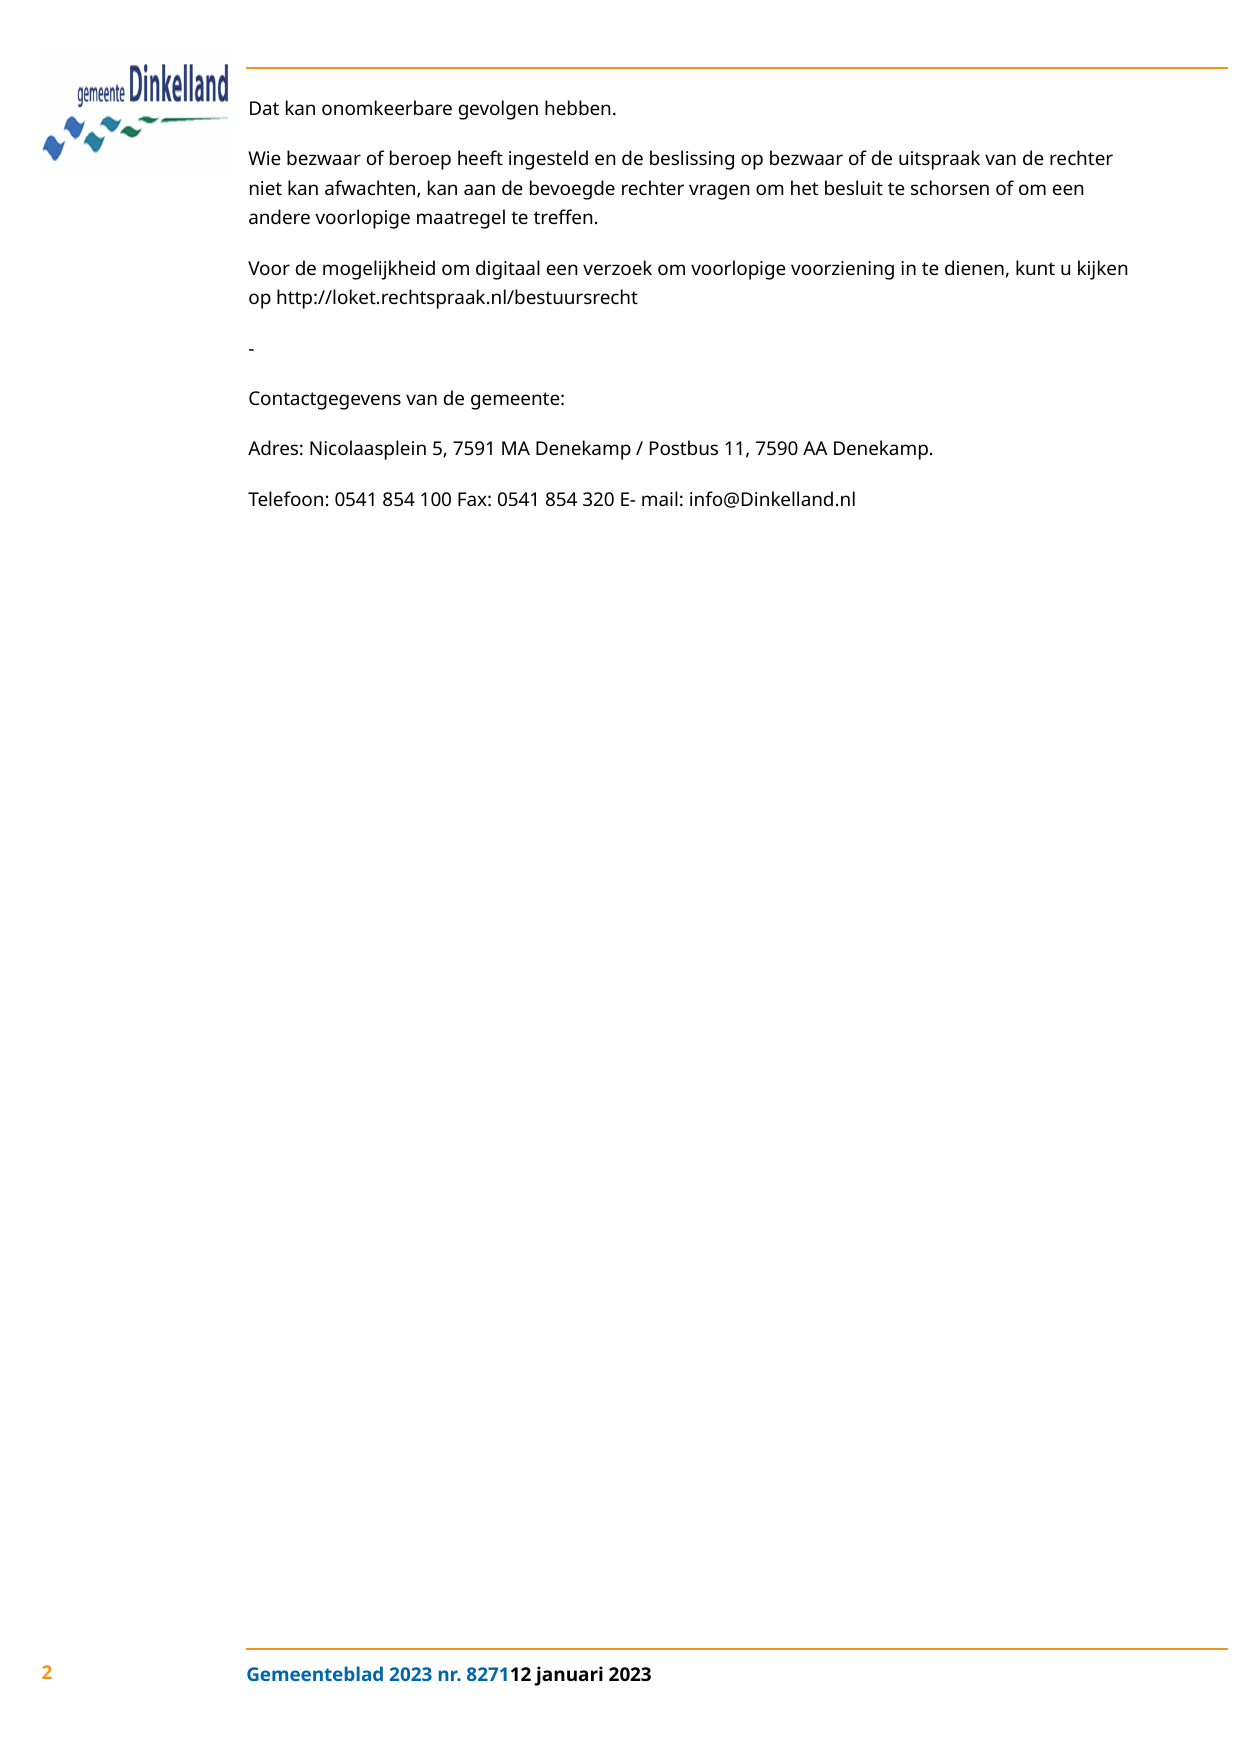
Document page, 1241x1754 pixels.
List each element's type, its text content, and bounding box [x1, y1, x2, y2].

text Telefoon: 0541 854 100 Fax: 0541 854 320 E- mail: info@Dinkelland.nl [248, 486, 1152, 512]
text Voor de mogelijkheid om digitaal een verzoek om voorlopige voorziening in te dienen, kunt u kijken op http://loket.rechtspraak.nl/bestuursrecht [248, 255, 1152, 310]
text - [248, 335, 1152, 361]
text Dat kan onomkeerbare gevolgen hebben. [248, 95, 1152, 121]
text Adres: Nicolaasplein 5, 7591 MA Denekamp / Postbus 11, 7590 AA Denekamp. [248, 436, 1152, 461]
text Contactgegevens van de gemeente: [248, 385, 1152, 411]
picture [41, 47, 231, 172]
text Wie bezwaar of beroep heeft ingesteld en de beslissing op bezwaar of de uitspraak van de rechter niet kan afwachten, kan aan de bevoegde rechter vragen om het besluit te schorsen of om een andere voorlopige maatregel te treffen. [248, 145, 1152, 230]
